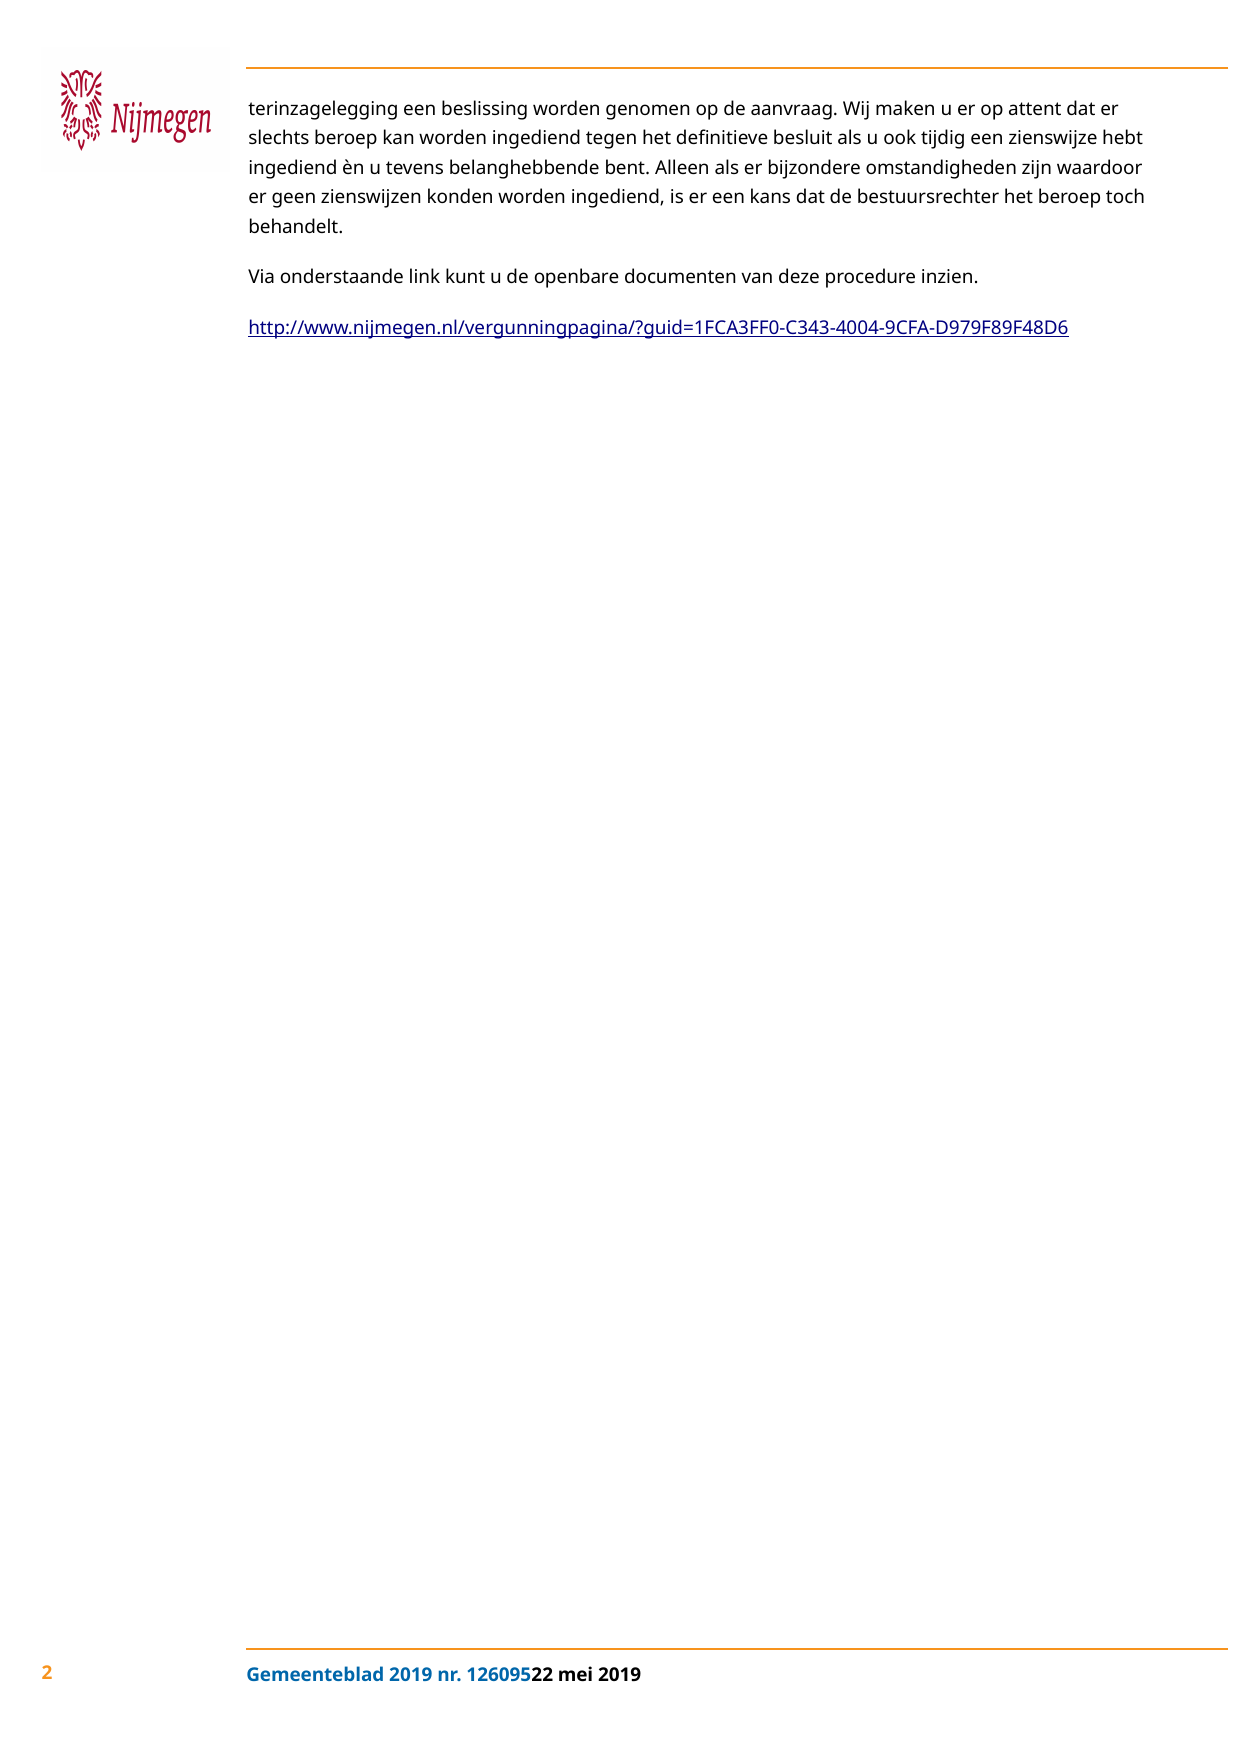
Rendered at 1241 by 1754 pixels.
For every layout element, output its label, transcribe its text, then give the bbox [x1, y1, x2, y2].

picture [41, 47, 231, 172]
text Via onderstaande link kunt u de openbare documenten van deze procedure inzien. [248, 263, 1152, 289]
text terinzagelegging een beslissing worden genomen op de aanvraag. Wij maken u er op attent dat er slechts beroep kan worden ingediend tegen het definitieve besluit als u ook tijdig een zienswijze hebt ingediend èn u tevens belanghebbende bent. Alleen als er bijzondere omstandigheden zijn waardoor er geen zienswijzen konden worden ingediend, is er een kans dat de bestuursrechter het beroep toch behandelt. [248, 95, 1152, 239]
text http://www.nijmegen.nl/vergunningpagina/?guid=1FCA3FF0-C343-4004-9CFA-D979F89F48D6 [248, 314, 1152, 340]
